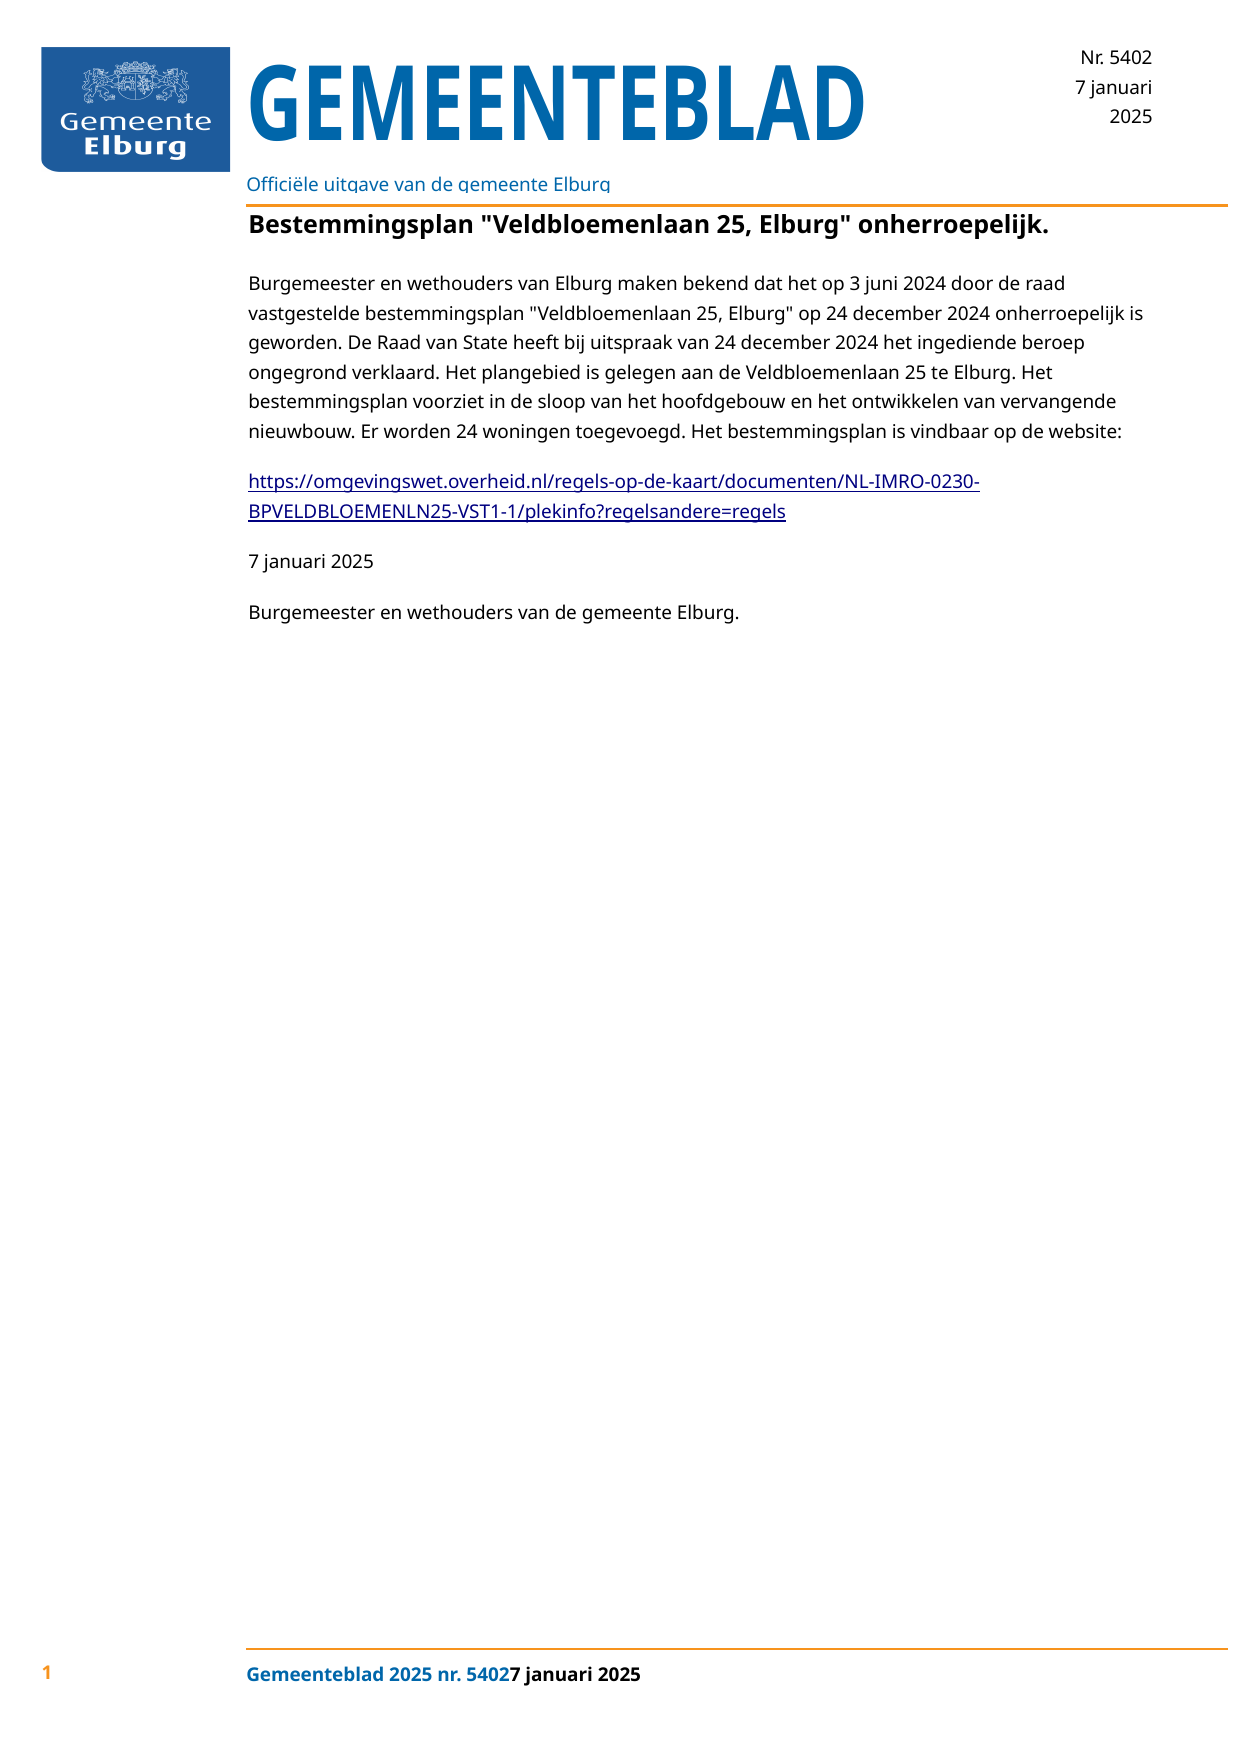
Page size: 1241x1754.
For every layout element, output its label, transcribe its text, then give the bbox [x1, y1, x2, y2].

text Burgemeester en wethouders van de gemeente Elburg. [248, 599, 1152, 625]
text Burgemeester en wethouders van Elburg maken bekend dat het op 3 juni 2024 door de raad vastgestelde bestemmingsplan "Veldbloemenlaan 25, Elburg" op 24 december 2024 onherroepelijk is geworden. De Raad van State heeft bij uitspraak van 24 december 2024 het ingediende beroep ongegrond verklaard. Het plangebied is gelegen aan de Veldbloemenlaan 25 te Elburg. Het bestemmingsplan voorziet in de sloop van het hoofdgebouw en het ontwikkelen van vervangende nieuwbouw. Er worden 24 woningen toegevoegd. Het bestemmingsplan is vindbaar op de website: [248, 270, 1152, 444]
text https://omgevingswet.overheid.nl/regels-op-de-kaart/documenten/NL-IMRO-0230-BPVELDBLOEMENLN25-VST1-1/plekinfo?regelsandere=regels [248, 469, 1152, 524]
text Bestemmingsplan "Veldbloemenlaan 25, Elburg" onherroepelijk. [248, 207, 1152, 241]
picture [41, 47, 231, 172]
text 7 januari 2025 [248, 549, 1152, 574]
